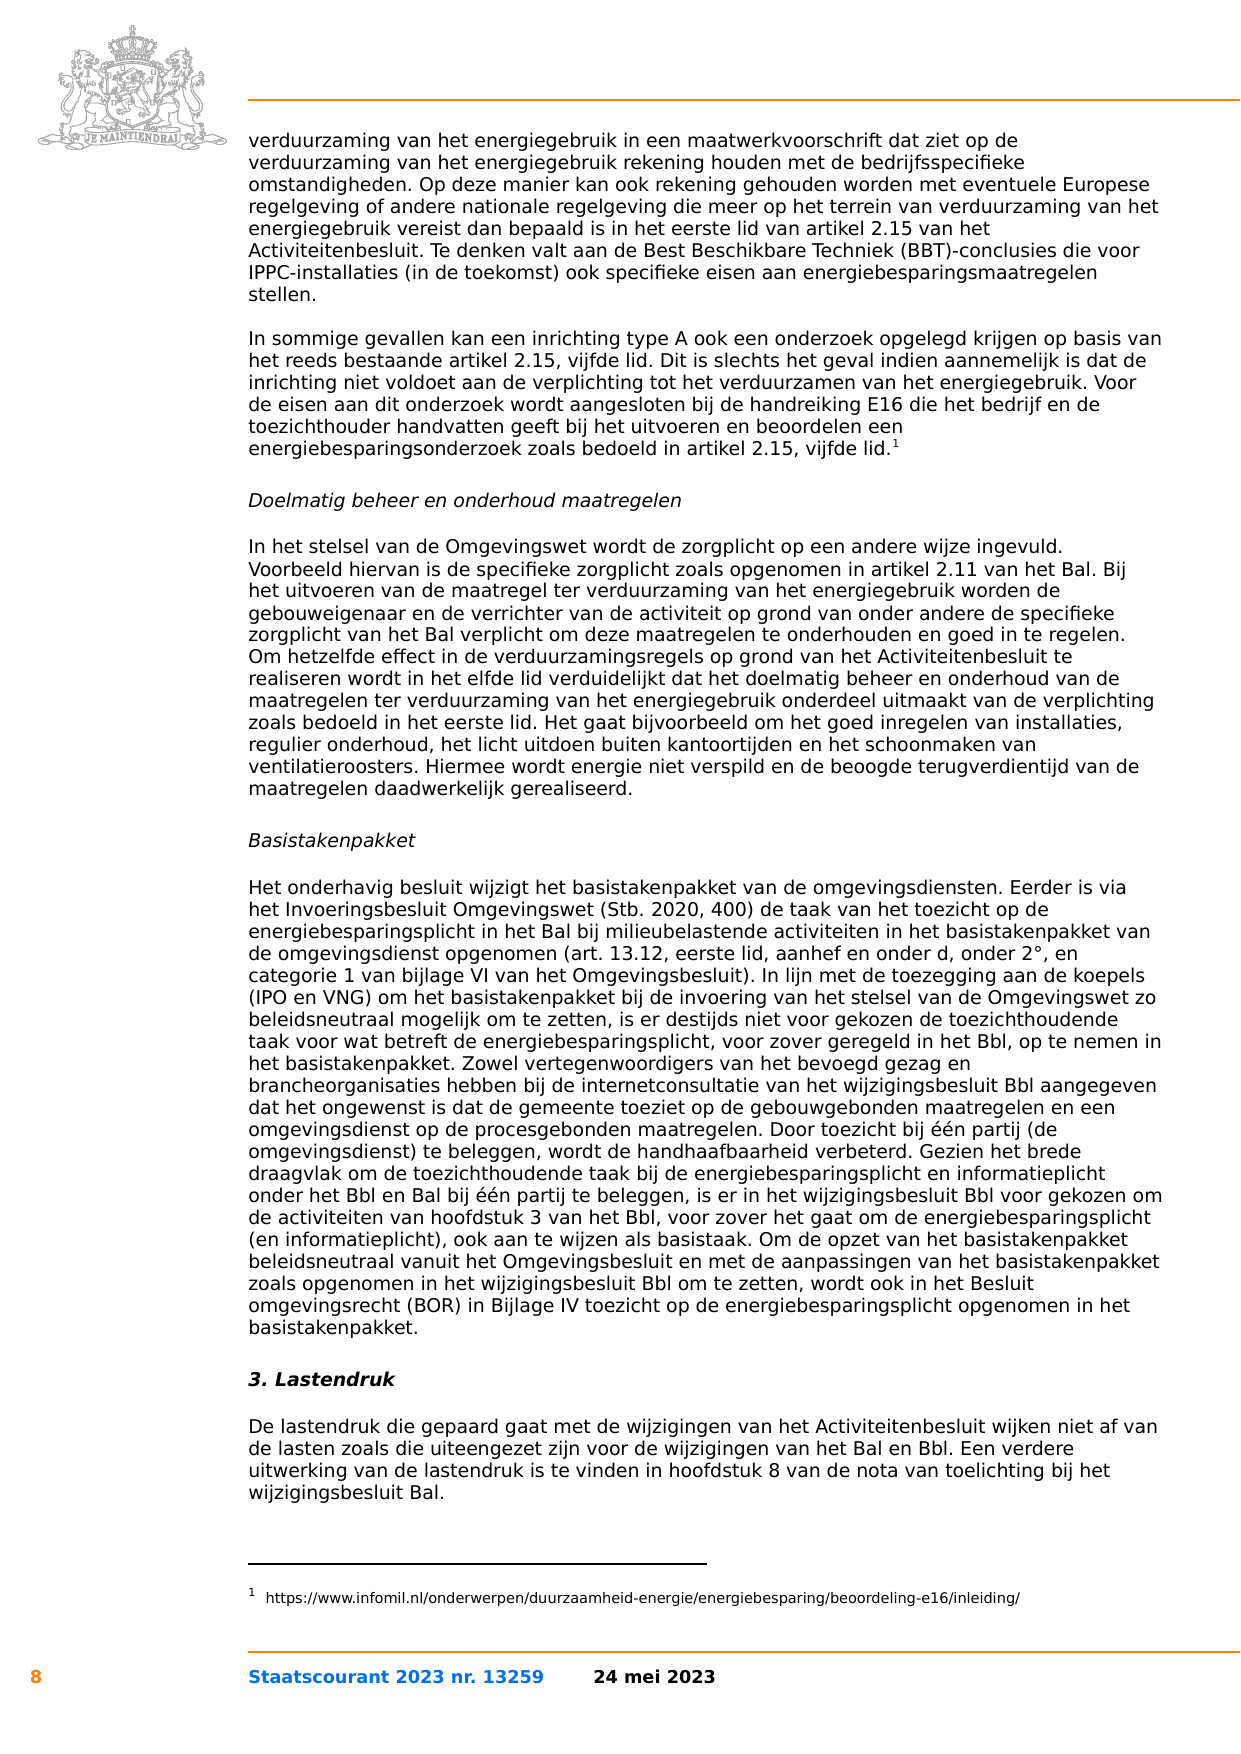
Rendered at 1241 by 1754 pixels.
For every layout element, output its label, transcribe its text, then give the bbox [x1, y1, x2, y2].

text De lastendruk die gepaard gaat met de wijzigingen van het Activiteitenbesluit wijken niet af van de lasten zoals die uiteengezet zijn voor de wijzigingen van het Bal en Bbl. Een verdere uitwerking van de lastendruk is te vinden in hoofdstuk 8 van de nota van toelichting bij het wijzigingsbesluit Bal. [248, 1416, 1163, 1504]
text In sommige gevallen kan een inrichting type A ook een onderzoek opgelegd krijgen op basis van het reeds bestaande artikel 2.15, vijfde lid. Dit is slechts het geval indien aannemelijk is dat de inrichting niet voldoet aan de verplichting tot het verduurzamen van het energiegebruik. Voor de eisen aan dit onderzoek wordt aangesloten bij de handreiking E16 die het bedrijf en de toezichthouder handvatten geeft bij het uitvoeren en beoordelen een energiebesparingsonderzoek zoals bedoeld in artikel 2.15, vijfde lid. [248, 328, 1163, 459]
subtitle Basistakenpakket [248, 830, 1163, 852]
text Het onderhavig besluit wijzigt het basistakenpakket van de omgevingsdiensten. Eerder is via het Invoeringsbesluit Omgevingswet (Stb. 2020, 400) de taak van het toezicht op de energiebesparingsplicht in het Bal bij milieubelastende activiteiten in het basistakenpakket van de omgevingsdienst opgenomen (art. 13.12, eerste lid, aanhef en onder d, onder 2°, en categorie 1 van bijlage VI van het Omgevingsbesluit). In lijn met de toezegging aan de koepels (IPO en VNG) om het basistakenpakket bij de invoering van het stelsel van de Omgevingswet zo beleidsneutraal mogelijk om te zetten, is er destijds niet voor gekozen de toezichthoudende taak voor wat betreft de energiebesparingsplicht, voor zover geregeld in het Bbl, op te nemen in het basistakenpakket. Zowel vertegenwoordigers van het bevoegd gezag en brancheorganisaties hebben bij de internetconsultatie van het wijzigingsbesluit Bbl aangegeven dat het ongewenst is dat de gemeente toeziet op de gebouwgebonden maatregelen en een omgevingsdienst op de procesgebonden maatregelen. Door toezicht bij één partij (de omgevingsdienst) te beleggen, wordt de handhaafbaarheid verbeterd. Gezien het brede draagvlak om de toezichthoudende taak bij de energiebesparingsplicht en informatieplicht onder het Bbl en Bal bij één partij te beleggen, is er in het wijzigingsbesluit Bbl voor gekozen om de activiteiten van hoofdstuk 3 van het Bbl, voor zover het gaat om de energiebesparingsplicht (en informatieplicht), ook aan te wijzen als basistaak. Om de opzet van het basistakenpakket beleidsneutraal vanuit het Omgevingsbesluit en met de aanpassingen van het basistakenpakket zoals opgenomen in het wijzigingsbesluit Bbl om te zetten, wordt ook in het Besluit omgevingsrecht (BOR) in Bijlage IV toezicht op de energiebesparingsplicht opgenomen in het basistakenpakket. [248, 877, 1163, 1339]
text In het stelsel van de Omgevingswet wordt de zorgplicht op een andere wijze ingevuld. Voorbeeld hiervan is de specifieke zorgplicht zoals opgenomen in artikel 2.11 van het Bal. Bij het uitvoeren van de maatregel ter verduurzaming van het energiegebruik worden de gebouweigenaar en de verrichter van de activiteit op grond van onder andere de specifieke zorgplicht van het Bal verplicht om deze maatregelen te onderhouden en goed in te regelen. Om hetzelfde effect in de verduurzamingsregels op grond van het Activiteitenbesluit te realiseren wordt in het elfde lid verduidelijkt dat het doelmatig beheer en onderhoud van de maatregelen ter verduurzaming van het energiegebruik onderdeel uitmaakt van de verplichting zoals bedoeld in het eerste lid. Het gaat bijvoorbeeld om het goed inregelen van installaties, regulier onderhoud, het licht uitdoen buiten kantoortijden en het schoonmaken van ventilatieroosters. Hiermee wordt energie niet verspild en de beoogde terugverdientijd van de maatregelen daadwerkelijk gerealiseerd. [248, 536, 1163, 800]
text https://www.infomil.nl/onderwerpen/duurzaamheid-energie/energiebesparing/beoordeling-e16/inleiding/ [248, 1586, 1163, 1608]
picture [38, 25, 227, 150]
text verduurzaming van het energiegebruik in een maatwerkvoorschrift dat ziet op de verduurzaming van het energiegebruik rekening houden met de bedrijfsspecifieke omstandigheden. Op deze manier kan ook rekening gehouden worden met eventuele Europese regelgeving of andere nationale regelgeving die meer op het terrein van verduurzaming van het energiegebruik vereist dan bepaald is in het eerste lid van artikel 2.15 van het Activiteitenbesluit. Te denken valt aan de Best Beschikbare Techniek (BBT)-conclusies die voor IPPC-installaties (in de toekomst) ook specifieke eisen aan energiebesparingsmaatregelen stellen. [248, 130, 1163, 306]
subtitle 3. Lastendruk [248, 1369, 1163, 1391]
subtitle Doelmatig beheer en onderhoud maatregelen [248, 489, 1163, 511]
